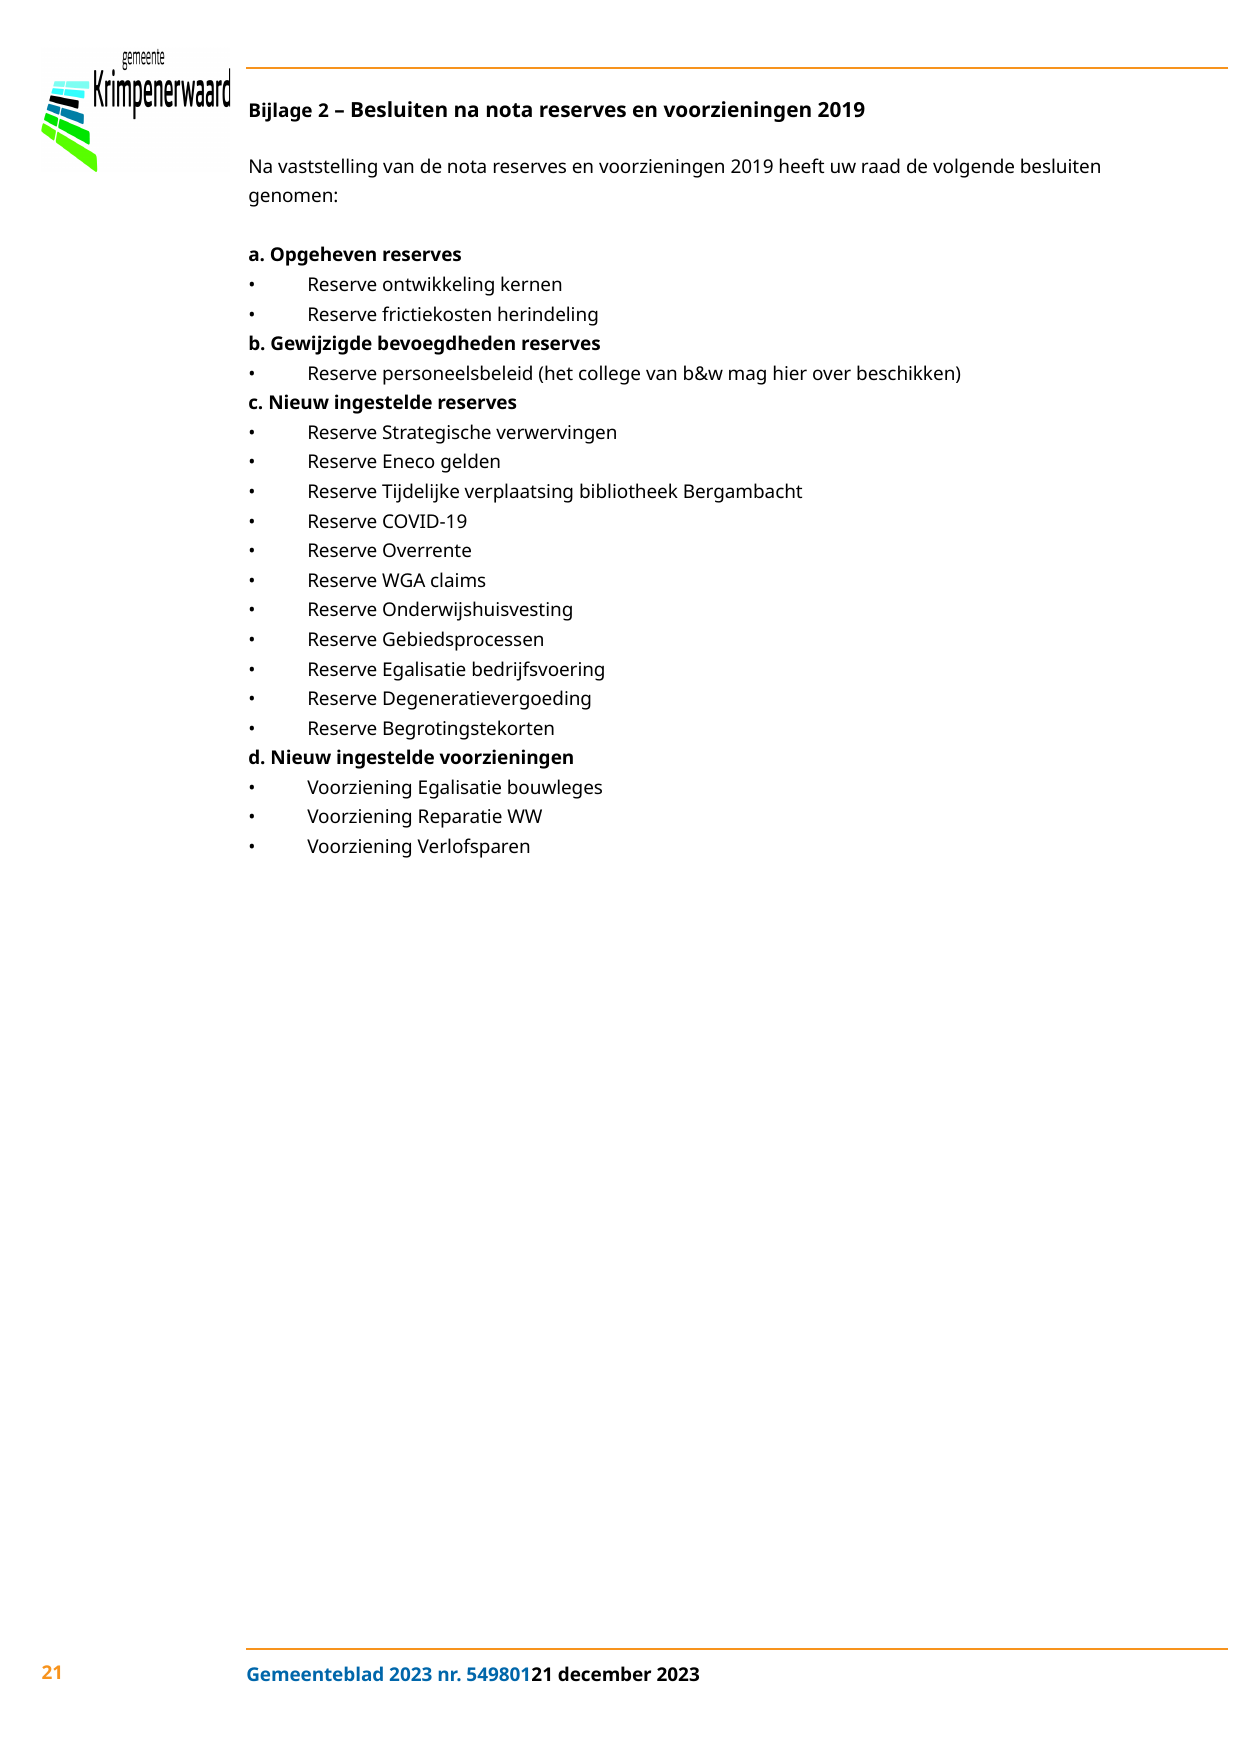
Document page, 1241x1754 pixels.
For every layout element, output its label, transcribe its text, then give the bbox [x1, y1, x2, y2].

list Voorziening Egalisatie bouwleges [248, 774, 1152, 800]
list Reserve Tijdelijke verplaatsing bibliotheek Bergambacht [248, 478, 1152, 504]
list Reserve WGA claims [248, 567, 1152, 593]
list Reserve personeelsbeleid (het college van b&w mag hier over beschikken) [248, 360, 1152, 386]
text d. Nieuw ingestelde voorzieningen [248, 744, 1152, 770]
text Na vaststelling van de nota reserves en voorzieningen 2019 heeft uw raad de volgende besluiten genomen: [248, 153, 1152, 208]
list Voorziening Reparatie WW [248, 804, 1152, 829]
list Reserve Degeneratievergoeding [248, 685, 1152, 711]
list Reserve frictiekosten herindeling [248, 301, 1152, 327]
list Reserve Onderwijshuisvesting [248, 597, 1152, 622]
list Reserve Gebiedsprocessen [248, 626, 1152, 652]
list Voorziening Verlofsparen [248, 833, 1152, 859]
list Reserve Egalisatie bedrijfsvoering [248, 656, 1152, 682]
text a. Opgeheven reserves [248, 242, 1152, 267]
text c. Nieuw ingestelde reserves [248, 389, 1152, 415]
picture [41, 47, 231, 172]
text b. Gewijzigde bevoegdheden reserves [248, 330, 1152, 356]
list Reserve Overrente [248, 537, 1152, 563]
list Reserve Strategische verwervingen [248, 419, 1152, 445]
list Reserve Begrotingstekorten [248, 715, 1152, 741]
list Reserve ontwikkeling kernen [248, 271, 1152, 297]
text Bijlage 2 – Besluiten na nota reserves en voorzieningen 2019 [248, 95, 1152, 123]
list Reserve COVID-19 [248, 508, 1152, 534]
list Reserve Eneco gelden [248, 449, 1152, 474]
